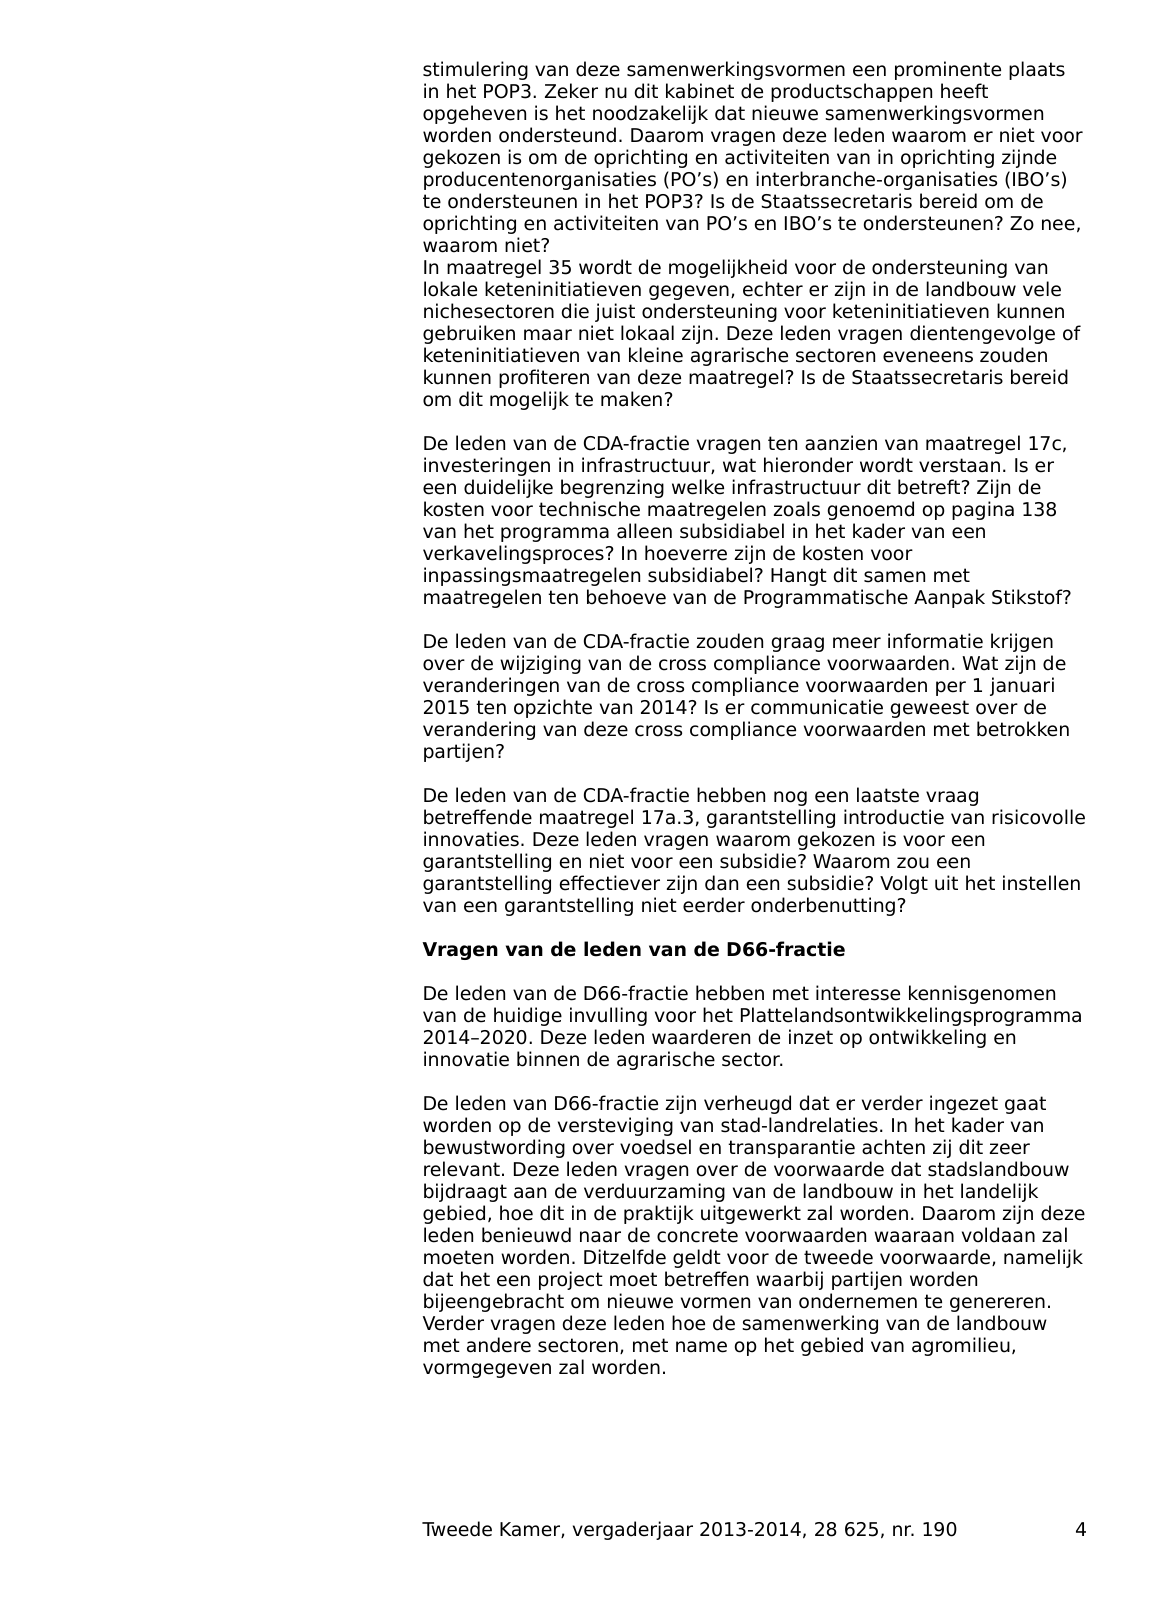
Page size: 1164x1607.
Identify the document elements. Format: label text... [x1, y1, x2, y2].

text De leden van de D66-fractie hebben met interesse kennisgenomen van de huidige invulling voor het Plattelandsontwikkelingsprogramma 2014–2020. Deze leden waarderen de inzet op ontwikkeling en innovatie binnen de agrarische sector. [422, 983, 1087, 1071]
text De leden van de CDA-fractie hebben nog een laatste vraag betreffende maatregel 17a.3, garantstelling introductie van risicovolle innovaties. Deze leden vragen waarom gekozen is voor een garantstelling en niet voor een subsidie? Waarom zou een garantstelling effectiever zijn dan een subsidie? Volgt uit het instellen van een garantstelling niet eerder onderbenutting? [422, 785, 1087, 917]
text De leden van de CDA-fractie zouden graag meer informatie krijgen over de wijziging van de cross compliance voorwaarden. Wat zijn de veranderingen van de cross compliance voorwaarden per 1 januari 2015 ten opzichte van 2014? Is er communicatie geweest over de verandering van deze cross compliance voorwaarden met betrokken partijen? [422, 631, 1087, 763]
text De leden van D66-fractie zijn verheugd dat er verder ingezet gaat worden op de versteviging van stad-landrelaties. In het kader van bewustwording over voedsel en transparantie achten zij dit zeer relevant. Deze leden vragen over de voorwaarde dat stadslandbouw bijdraagt aan de verduurzaming van de landbouw in het landelijk gebied, hoe dit in de praktijk uitgewerkt zal worden. Daarom zijn deze leden benieuwd naar de concrete voorwaarden waaraan voldaan zal moeten worden. Ditzelfde geldt voor de tweede voorwaarde, namelijk dat het een project moet betreffen waarbij partijen worden bijeengebracht om nieuwe vormen van ondernemen te genereren. Verder vragen deze leden hoe de samenwerking van de landbouw met andere sectoren, met name op het gebied van agromilieu, vormgegeven zal worden. [422, 1093, 1087, 1379]
text In maatregel 35 wordt de mogelijkheid voor de ondersteuning van lokale keteninitiatieven gegeven, echter er zijn in de landbouw vele nichesectoren die juist ondersteuning voor keteninitiatieven kunnen gebruiken maar niet lokaal zijn. Deze leden vragen dientengevolge of keteninitiatieven van kleine agrarische sectoren eveneens zouden kunnen profiteren van deze maatregel? Is de Staatssecretaris bereid om dit mogelijk te maken? [422, 257, 1087, 411]
text De leden van de CDA-fractie vragen ten aanzien van maatregel 17c, investeringen in infrastructuur, wat hieronder wordt verstaan. Is er een duidelijke begrenzing welke infrastructuur dit betreft? Zijn de kosten voor technische maatregelen zoals genoemd op pagina 138 van het programma alleen subsidiabel in het kader van een verkavelingsproces? In hoeverre zijn de kosten voor inpassingsmaatregelen subsidiabel? Hangt dit samen met maatregelen ten behoeve van de Programmatische Aanpak Stikstof? [422, 433, 1087, 609]
text stimulering van deze samenwerkingsvormen een prominente plaats in het POP3. Zeker nu dit kabinet de productschappen heeft opgeheven is het noodzakelijk dat nieuwe samenwerkingsvormen worden ondersteund. Daarom vragen deze leden waarom er niet voor gekozen is om de oprichting en activiteiten van in oprichting zijnde producentenorganisaties (PO’s) en interbranche-organisaties (IBO’s) te ondersteunen in het POP3? Is de Staatssecretaris bereid om de oprichting en activiteiten van PO’s en IBO’s te ondersteunen? Zo nee, waarom niet? [422, 59, 1087, 257]
subtitle Vragen van de leden van de D66-fractie [422, 939, 1087, 961]
